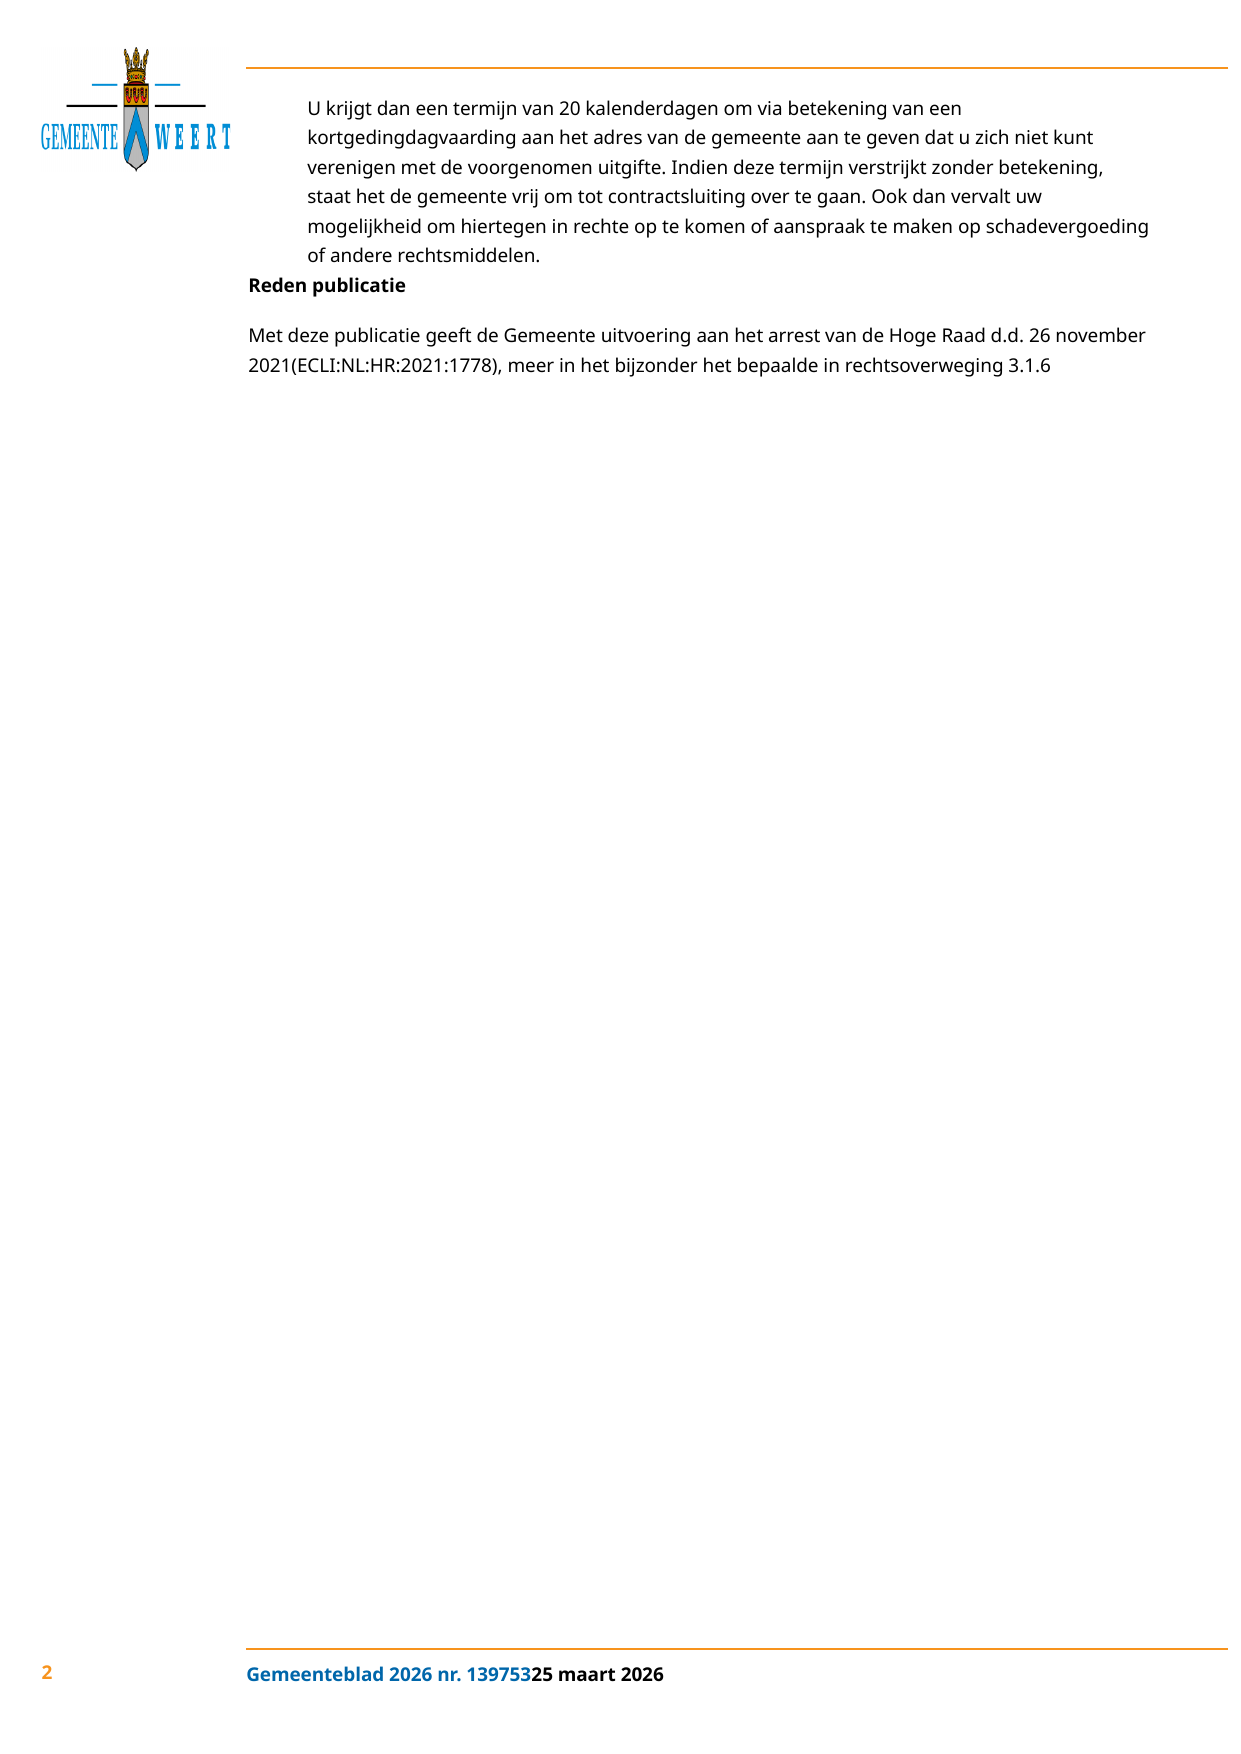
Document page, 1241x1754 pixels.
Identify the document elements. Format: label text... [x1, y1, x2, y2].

list U krijgt dan een termijn van 20 kalenderdagen om via betekening van een kortgedingdagvaarding aan het adres van de gemeente aan te geven dat u zich niet kunt verenigen met de voorgenomen uitgifte. Indien deze termijn verstrijkt zonder betekening, staat het de gemeente vrij om tot contractsluiting over te gaan. Ook dan vervalt uw mogelijkheid om hiertegen in rechte op te komen of aanspraak te maken op schadevergoeding of andere rechtsmiddelen. [248, 95, 1152, 268]
text Met deze publicatie geeft de Gemeente uitvoering aan het arrest van de Hoge Raad d.d. 26 november 2021(ECLI:NL:HR:2021:1778), meer in het bijzonder het bepaalde in rechtsoverweging 3.1.6 [248, 323, 1152, 378]
text Reden publicatie [248, 272, 1152, 298]
picture [41, 47, 231, 172]
